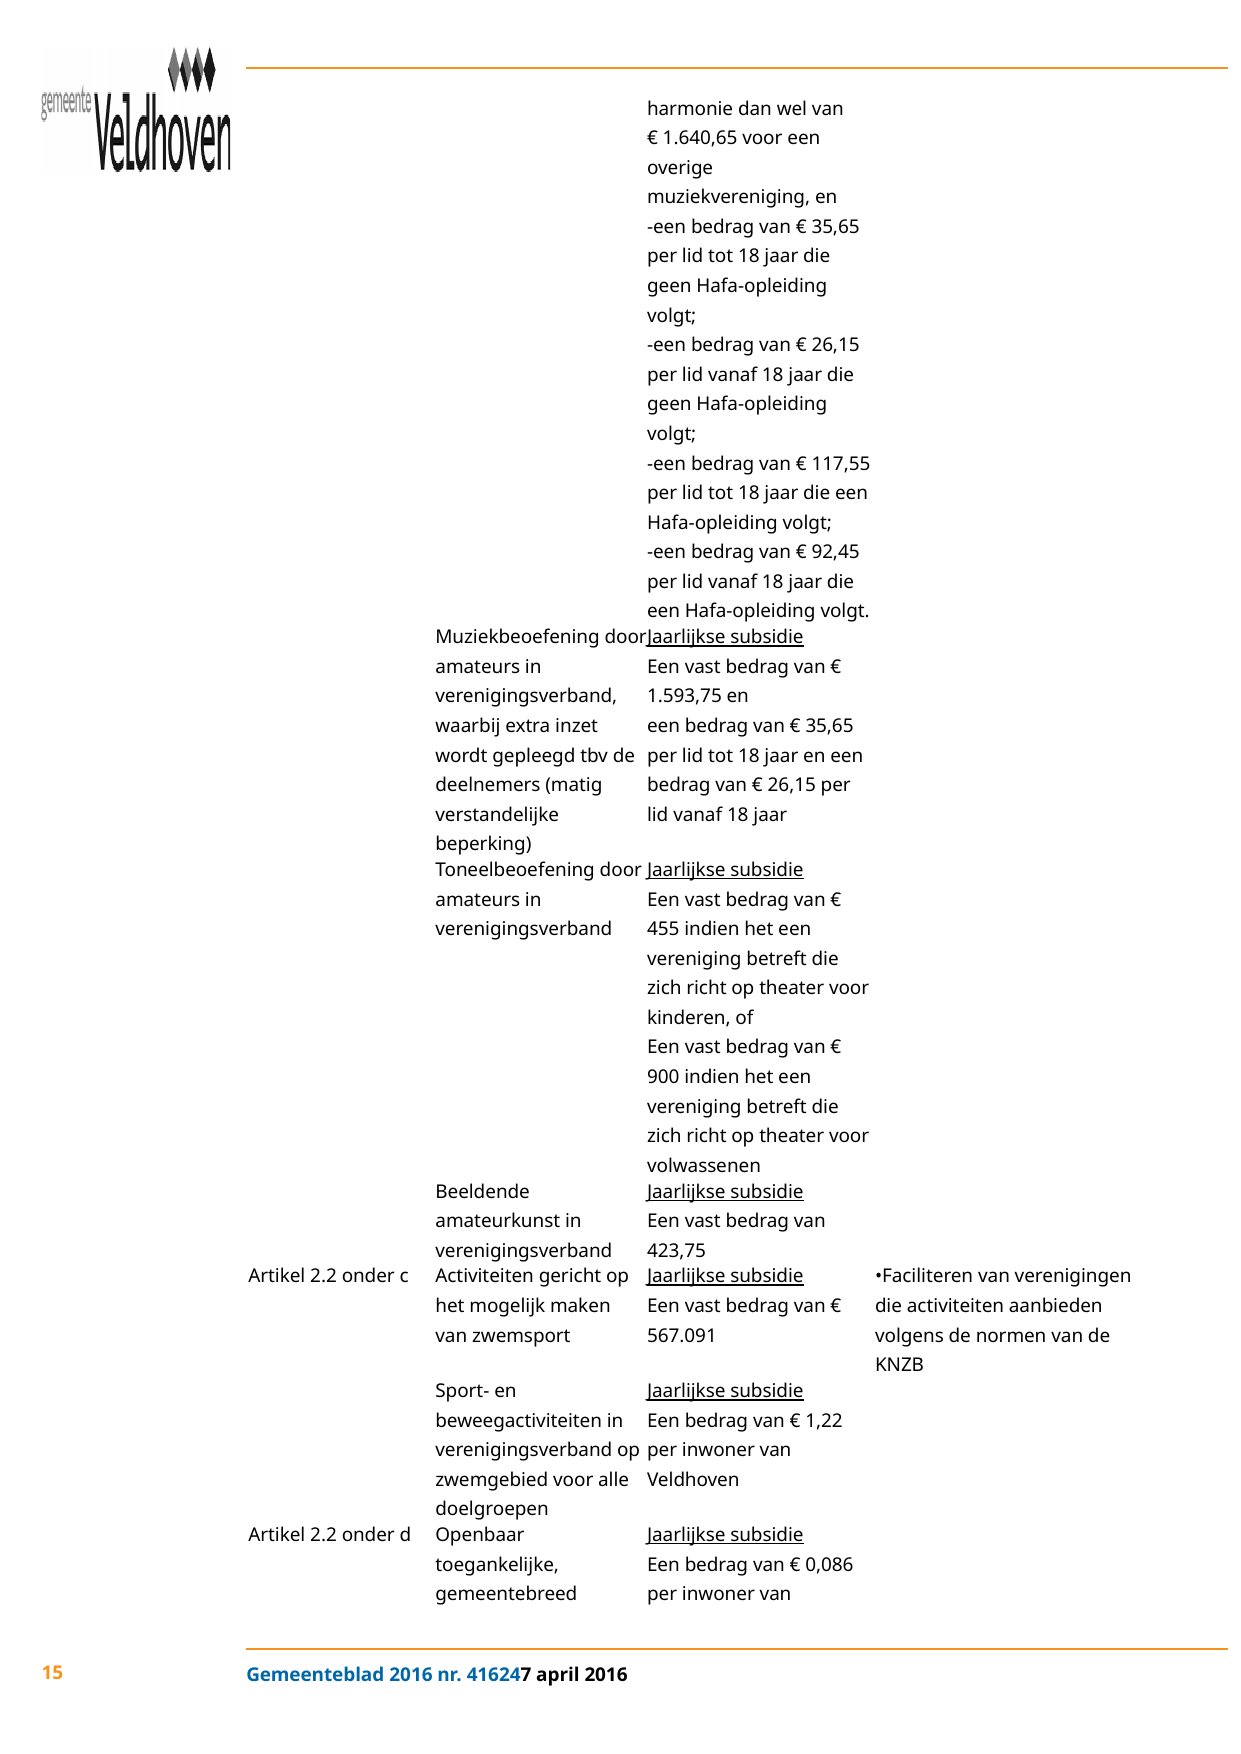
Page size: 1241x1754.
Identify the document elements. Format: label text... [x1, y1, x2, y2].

table_cell Muziekbeoefening door amateurs in verenigingsverband, waarbij extra inzet wordt gepleegd tbv de deelnemers (matig verstandelijke beperking) [435, 624, 647, 856]
table_cell [875, 856, 1152, 1178]
table_cell Jaarlijkse subsidie Een vast bedrag van € 567.091 [647, 1263, 875, 1377]
table_cell [435, 95, 647, 623]
table_cell Activiteiten gericht op het mogelijk maken van zwemsport [435, 1263, 647, 1377]
table_cell [875, 1178, 1152, 1263]
table_cell Beeldende amateurkunst in verenigingsverband [435, 1178, 647, 1263]
table_cell [248, 856, 435, 1178]
table_cell [875, 1521, 1152, 1606]
picture [41, 47, 231, 172]
table_cell Jaarlijkse subsidie Een vast bedrag van € 1.593,75 en een bedrag van € 35,65 per lid tot 18 jaar en een bedrag van € 26,15 per lid vanaf 18 jaar [647, 624, 875, 856]
table_cell •Faciliteren van verenigingen die activiteiten aanbieden volgens de normen van de KNZB [875, 1263, 1152, 1377]
table_cell Toneelbeoefening door amateurs in verenigingsverband [435, 856, 647, 1178]
table_cell [875, 95, 1152, 623]
table_cell Jaarlijkse subsidie Een vast bedrag van 423,75 [647, 1178, 875, 1263]
table_cell [875, 624, 1152, 856]
table_cell [248, 1377, 435, 1521]
table_cell [248, 1178, 435, 1263]
table_cell Jaarlijkse subsidie Een bedrag van € 0,086 per inwoner van [647, 1521, 875, 1606]
table_cell [875, 1377, 1152, 1521]
table_cell harmonie dan wel van € 1.640,65 voor een overige muziekvereniging, en -een bedrag van € 35,65 per lid tot 18 jaar die geen Hafa-opleiding volgt; -een bedrag van € 26,15 per lid vanaf 18 jaar die geen Hafa-opleiding volgt; -een bedrag van € 117,55 per lid tot 18 jaar die een Hafa-opleiding volgt; -een bedrag van € 92,45 per lid vanaf 18 jaar die een Hafa-opleiding volgt. [647, 95, 875, 623]
table_cell Artikel 2.2 onder c [248, 1263, 435, 1377]
table_cell Jaarlijkse subsidie Een bedrag van € 1,22 per inwoner van Veldhoven [647, 1377, 875, 1521]
table_cell Openbaar toegankelijke, gemeentebreed [435, 1521, 647, 1606]
table_cell [248, 624, 435, 856]
table_cell Sport- en beweegactiviteiten in verenigingsverband op zwemgebied voor alle doelgroepen [435, 1377, 647, 1521]
table_cell Jaarlijkse subsidie Een vast bedrag van € 455 indien het een vereniging betreft die zich richt op theater voor kinderen, of Een vast bedrag van € 900 indien het een vereniging betreft die zich richt op theater voor volwassenen [647, 856, 875, 1178]
table_cell Artikel 2.2 onder d [248, 1521, 435, 1606]
table_cell [248, 95, 435, 623]
